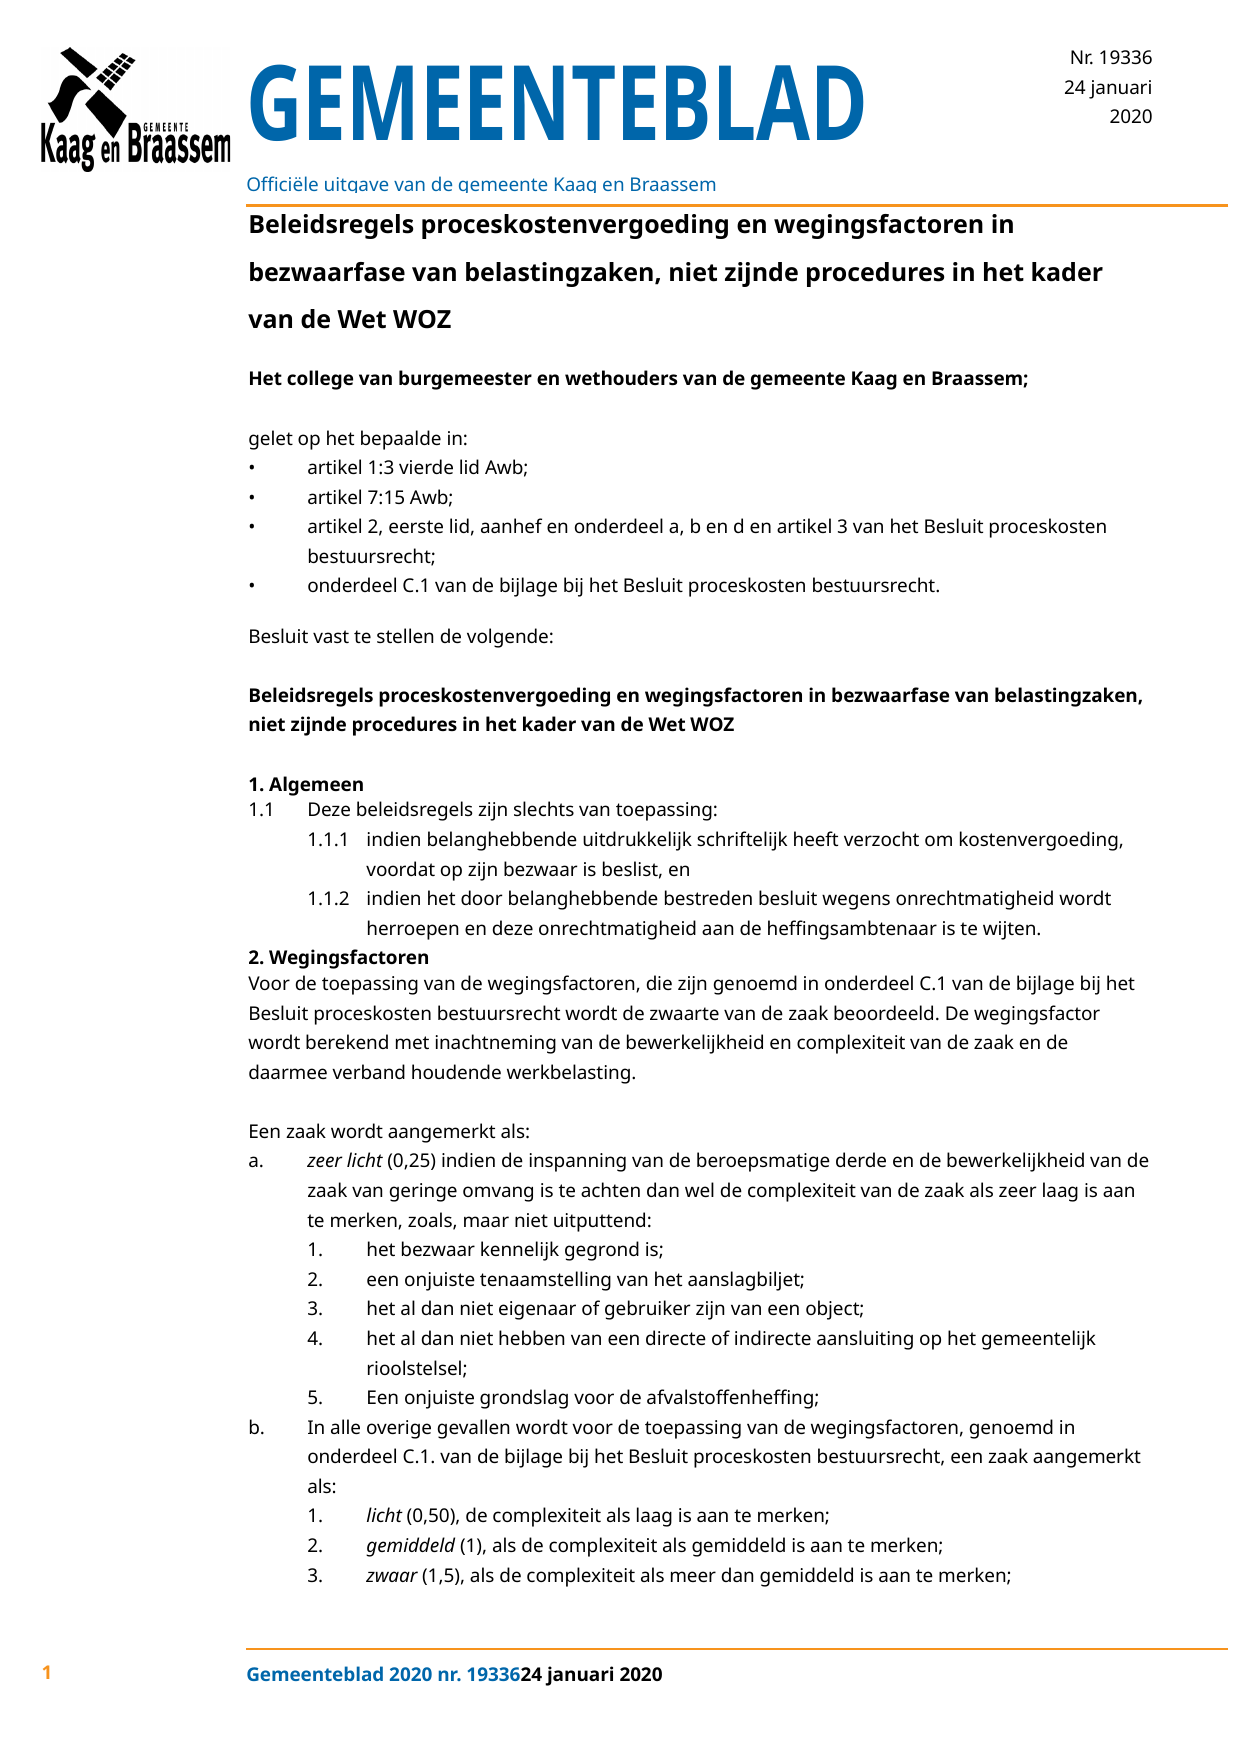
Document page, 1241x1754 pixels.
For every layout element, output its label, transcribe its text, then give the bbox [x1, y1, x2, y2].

list het al dan niet eigenaar of gebruiker zijn van een object; [307, 1296, 1152, 1321]
list Een onjuiste grondslag voor de afvalstoffenheffing; [307, 1384, 1152, 1410]
text 1. Algemeen [248, 771, 1152, 797]
list licht (0,50), de complexiteit als laag is aan te merken; [307, 1503, 1152, 1528]
list indien het door belanghebbende bestreden besluit wegens onrechtmatigheid wordt herroepen en deze onrechtmatigheid aan de heffingsambtenaar is te wijten. [307, 885, 1152, 941]
list zwaar (1,5), als de complexiteit als meer dan gemiddeld is aan te merken; [307, 1562, 1152, 1588]
list In alle overige gevallen wordt voor de toepassing van de wegingsfactoren, genoemd in onderdeel C.1. van de bijlage bij het Besluit proceskosten bestuursrecht, een zaak aangemerkt als: [248, 1414, 1152, 1499]
picture [41, 47, 231, 172]
list zeer licht (0,25) indien de inspanning van de beroepsmatige derde en de bewerkelijkheid van de zaak van geringe omvang is te achten dan wel de complexiteit van de zaak als zeer laag is aan te merken, zoals, maar niet uitputtend: [248, 1148, 1152, 1233]
text Het college van burgemeester en wethouders van de gemeente Kaag en Braassem; [248, 366, 1152, 391]
list artikel 7:15 Awb; [248, 484, 1152, 509]
text Beleidsregels proceskostenvergoeding en wegingsfactoren in bezwaarfase van belastingzaken, niet zijnde procedures in het kader van de Wet WOZ [248, 682, 1152, 737]
text Een zaak wordt aangemerkt als: [248, 1118, 1152, 1144]
list het al dan niet hebben van een directe of indirecte aansluiting op het gemeentelijk rioolstelsel; [307, 1325, 1152, 1381]
list een onjuiste tenaamstelling van het aanslagbiljet; [307, 1266, 1152, 1292]
text Besluit vast te stellen de volgende: [248, 623, 1152, 649]
list het bezwaar kennelijk gegrond is; [307, 1236, 1152, 1262]
list onderdeel C.1 van de bijlage bij het Besluit proceskosten bestuursrecht. [248, 573, 1152, 598]
list artikel 2, eerste lid, aanhef en onderdeel a, b en d en artikel 3 van het Besluit proceskosten bestuursrecht; [248, 513, 1152, 569]
text Voor de toepassing van de wegingsfactoren, die zijn genoemd in onderdeel C.1 van de bijlage bij het Besluit proceskosten bestuursrecht wordt de zwaarte van de zaak beoordeeld. De wegingsfactor wordt berekend met inachtneming van de bewerkelijkheid en complexiteit van de zaak en de daarmee verband houdende werkbelasting. [248, 970, 1152, 1085]
list indien belanghebbende uitdrukkelijk schriftelijk heeft verzocht om kostenvergoeding, voordat op zijn bezwaar is beslist, en [307, 826, 1152, 881]
text 2. Wegingsfactoren [248, 944, 1152, 970]
text gelet op het bepaalde in: [248, 425, 1152, 450]
list Deze beleidsregels zijn slechts van toepassing: [248, 797, 1152, 822]
text Beleidsregels proceskostenvergoeding en wegingsfactoren in bezwaarfase van belastingzaken, niet zijnde procedures in het kader van de Wet WOZ [248, 207, 1152, 336]
list artikel 1:3 vierde lid Awb; [248, 454, 1152, 480]
list gemiddeld (1), als de complexiteit als gemiddeld is aan te merken; [307, 1532, 1152, 1558]
